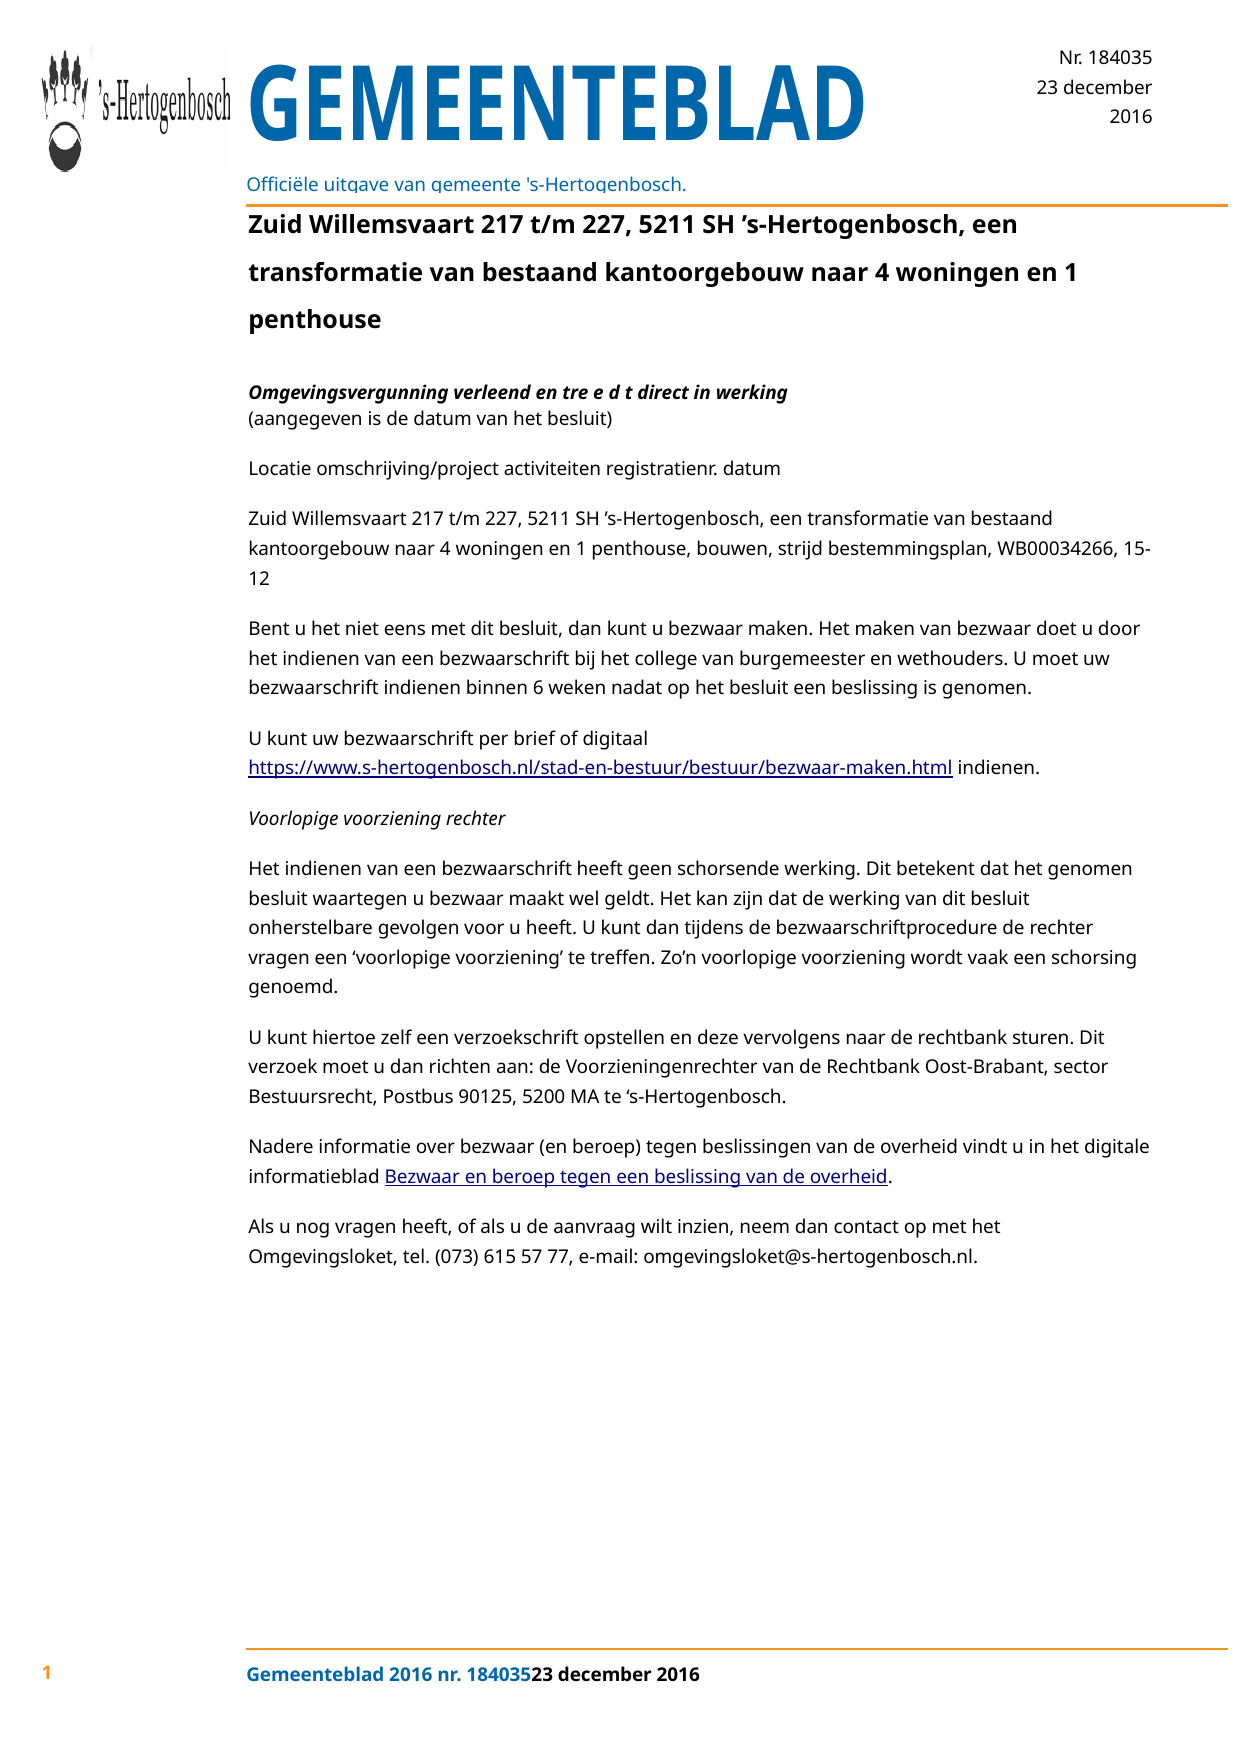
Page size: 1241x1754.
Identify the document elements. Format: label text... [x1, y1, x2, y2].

picture [41, 47, 231, 172]
text Zuid Willemsvaart 217 t/m 227, 5211 SH ’s-Hertogenbosch, een transformatie van bestaand kantoorgebouw naar 4 woningen en 1 penthouse, bouwen, strijd bestemmingsplan, WB00034266, 15-12 [248, 506, 1152, 591]
text Omgevingsvergunning verleend en tre e d t direct in werking [248, 379, 1152, 405]
text Nadere informatie over bezwaar (en beroep) tegen beslissingen van de overheid vindt u in het digitale informatieblad Bezwaar en beroep tegen een beslissing van de overheid. [248, 1133, 1152, 1189]
text (aangegeven is de datum van het besluit) [248, 405, 1152, 431]
text Als u nog vragen heeft, of als u de aanvraag wilt inzien, neem dan contact op met het Omgevingsloket, tel. (073) 615 57 77, e-mail: omgevingsloket@s-hertogenbosch.nl. [248, 1213, 1152, 1269]
text U kunt uw bezwaarschrift per brief of digitaal https://www.s-hertogenbosch.nl/stad-en-bestuur/bestuur/bezwaar-maken.html indienen. [248, 725, 1152, 780]
text Het indienen van een bezwaarschrift heeft geen schorsende werking. Dit betekent dat het genomen besluit waartegen u bezwaar maakt wel geldt. Het kan zijn dat de werking van dit besluit onherstelbare gevolgen voor u heeft. U kunt dan tijdens de bezwaarschriftprocedure de rechter vragen een ‘voorlopige voorziening’ te treffen. Zo’n voorlopige voorziening wordt vaak een schorsing genoemd. [248, 855, 1152, 999]
text U kunt hiertoe zelf een verzoekschrift opstellen en deze vervolgens naar de rechtbank sturen. Dit verzoek moet u dan richten aan: de Voorzieningenrechter van de Rechtbank Oost-Brabant, sector Bestuursrecht, Postbus 90125, 5200 MA te ‘s-Hertogenbosch. [248, 1024, 1152, 1109]
text Locatie omschrijving/project activiteiten registratienr. datum [248, 455, 1152, 481]
text Bent u het niet eens met dit besluit, dan kunt u bezwaar maken. Het maken van bezwaar doet u door het indienen van een bezwaarschrift bij het college van burgemeester en wethouders. U moet uw bezwaarschrift indienen binnen 6 weken nadat op het besluit een beslissing is genomen. [248, 615, 1152, 700]
text Voorlopige voorziening rechter [248, 805, 1152, 831]
text Zuid Willemsvaart 217 t/m 227, 5211 SH ’s-Hertogenbosch, een transformatie van bestaand kantoorgebouw naar 4 woningen en 1 penthouse [248, 207, 1152, 336]
